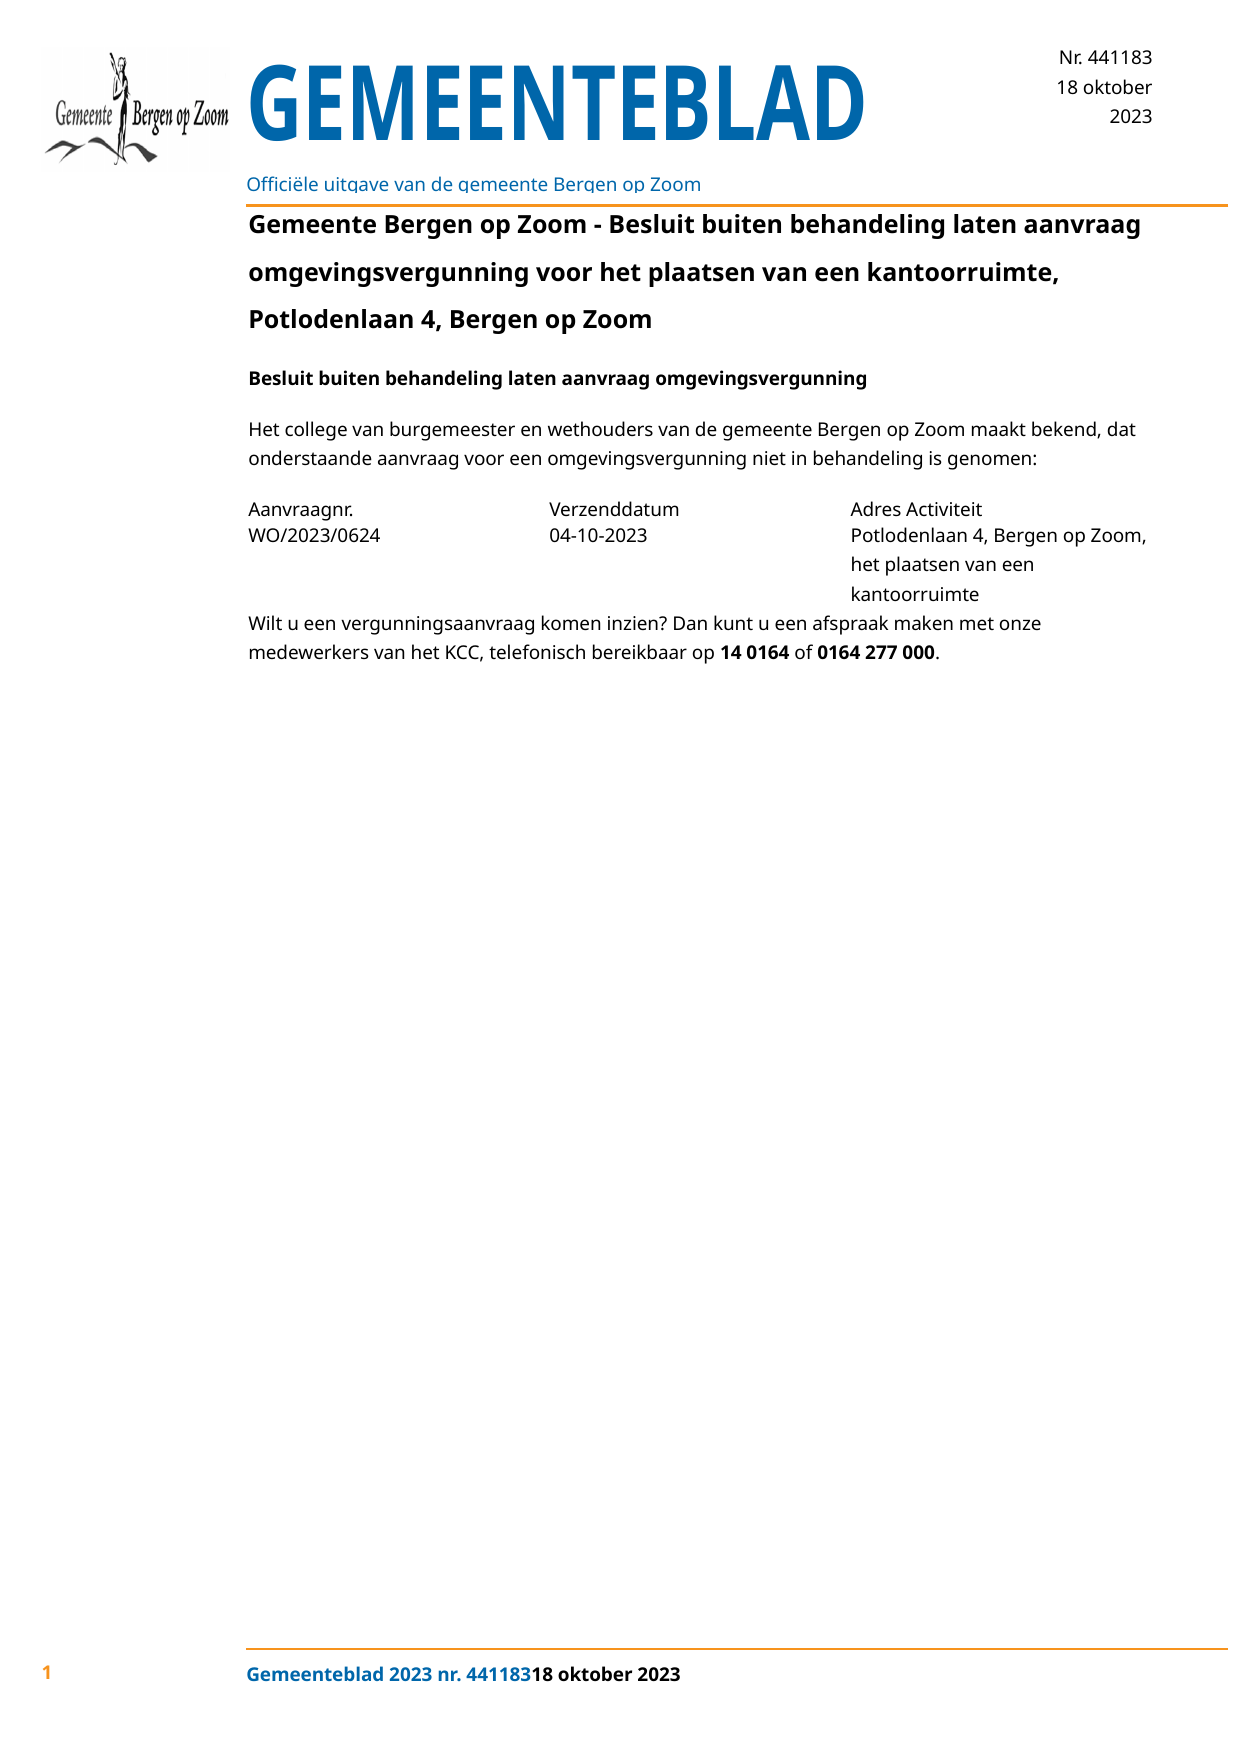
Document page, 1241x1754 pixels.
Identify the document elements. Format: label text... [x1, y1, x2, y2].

text Het college van burgemeester en wethouders van de gemeente Bergen op Zoom maakt bekend, dat onderstaande aanvraag voor een omgevingsvergunning niet in behandeling is genomen: [248, 416, 1152, 471]
table_header Verzenddatum [549, 496, 850, 522]
table_header Aanvraagnr. [248, 496, 549, 522]
table_cell Potlodenlaan 4, Bergen op Zoom, het plaatsen van een kantoorruimte [850, 522, 1152, 607]
text Besluit buiten behandeling laten aanvraag omgevingsvergunning [248, 366, 1152, 391]
text Wilt u een vergunningsaanvraag komen inzien? Dan kunt u een afspraak maken met onze medewerkers van het KCC, telefonisch bereikbaar op 14 0164 of 0164 277 000. [248, 610, 1152, 665]
table_cell 04-10-2023 [549, 522, 850, 607]
picture [41, 47, 231, 172]
table_header Adres Activiteit [850, 496, 1152, 522]
text Gemeente Bergen op Zoom - Besluit buiten behandeling laten aanvraag omgevingsvergunning voor het plaatsen van een kantoorruimte, Potlodenlaan 4, Bergen op Zoom [248, 207, 1152, 336]
table_cell WO/2023/0624 [248, 522, 549, 607]
